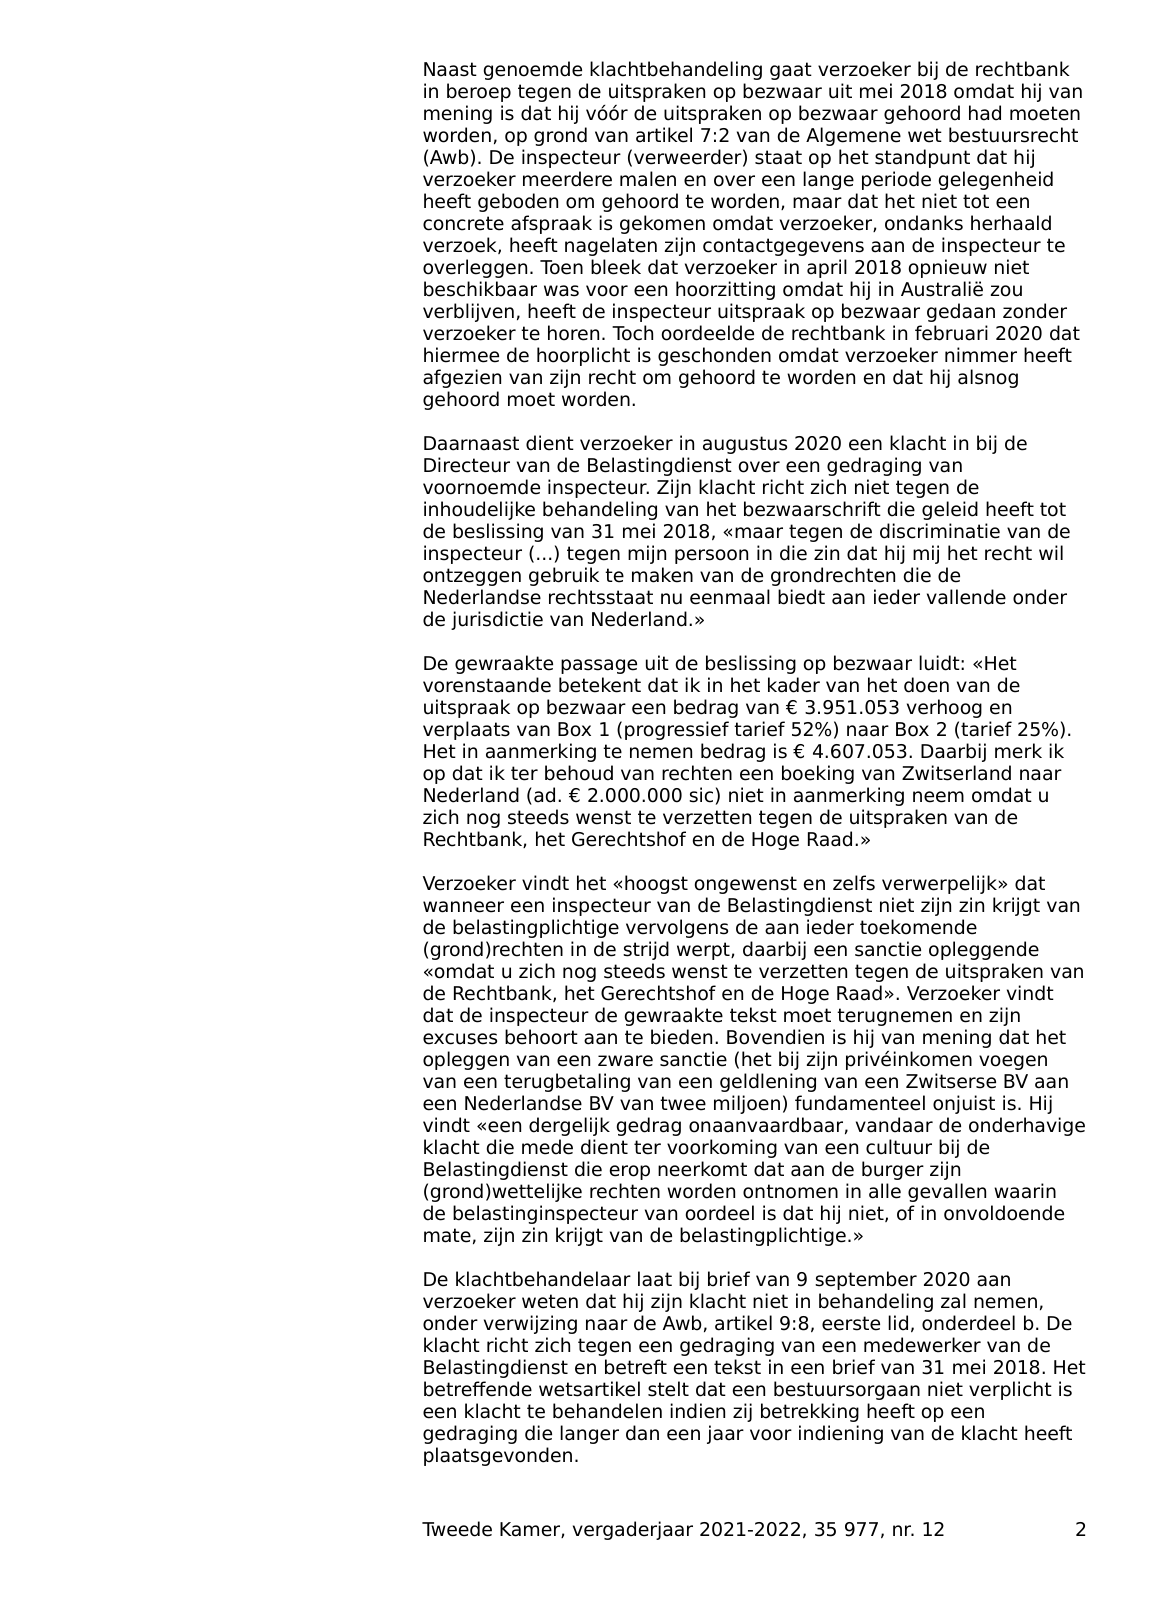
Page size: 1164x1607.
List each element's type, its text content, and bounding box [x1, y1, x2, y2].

text Daarnaast dient verzoeker in augustus 2020 een klacht in bij de Directeur van de Belastingdienst over een gedraging van voornoemde inspecteur. Zijn klacht richt zich niet tegen de inhoudelijke behandeling van het bezwaarschrift die geleid heeft tot de beslissing van 31 mei 2018, «maar tegen de discriminatie van de inspecteur (...) tegen mijn persoon in die zin dat hij mij het recht wil ontzeggen gebruik te maken van de grondrechten die de Nederlandse rechtsstaat nu eenmaal biedt aan ieder vallende onder de jurisdictie van Nederland.» [422, 433, 1087, 631]
text De klachtbehandelaar laat bij brief van 9 september 2020 aan verzoeker weten dat hij zijn klacht niet in behandeling zal nemen, onder verwijzing naar de Awb, artikel 9:8, eerste lid, onderdeel b. De klacht richt zich tegen een gedraging van een medewerker van de Belastingdienst en betreft een tekst in een brief van 31 mei 2018. Het betreffende wetsartikel stelt dat een bestuursorgaan niet verplicht is een klacht te behandelen indien zij betrekking heeft op een gedraging die langer dan een jaar voor indiening van de klacht heeft plaatsgevonden. [422, 1269, 1087, 1467]
text Naast genoemde klachtbehandeling gaat verzoeker bij de rechtbank in beroep tegen de uitspraken op bezwaar uit mei 2018 omdat hij van mening is dat hij vóór de uitspraken op bezwaar gehoord had moeten worden, op grond van artikel 7:2 van de Algemene wet bestuursrecht (Awb). De inspecteur (verweerder) staat op het standpunt dat hij verzoeker meerdere malen en over een lange periode gelegenheid heeft geboden om gehoord te worden, maar dat het niet tot een concrete afspraak is gekomen omdat verzoeker, ondanks herhaald verzoek, heeft nagelaten zijn contactgegevens aan de inspecteur te overleggen. Toen bleek dat verzoeker in april 2018 opnieuw niet beschikbaar was voor een hoorzitting omdat hij in Australië zou verblijven, heeft de inspecteur uitspraak op bezwaar gedaan zonder verzoeker te horen. Toch oordeelde de rechtbank in februari 2020 dat hiermee de hoorplicht is geschonden omdat verzoeker nimmer heeft afgezien van zijn recht om gehoord te worden en dat hij alsnog gehoord moet worden. [422, 59, 1087, 411]
text De gewraakte passage uit de beslissing op bezwaar luidt: «Het vorenstaande betekent dat ik in het kader van het doen van de uitspraak op bezwaar een bedrag van € 3.951.053 verhoog en verplaats van Box 1 (progressief tarief 52%) naar Box 2 (tarief 25%). Het in aanmerking te nemen bedrag is € 4.607.053. Daarbij merk ik op dat ik ter behoud van rechten een boeking van Zwitserland naar Nederland (ad. € 2.000.000 sic) niet in aanmerking neem omdat u zich nog steeds wenst te verzetten tegen de uitspraken van de Rechtbank, het Gerechtshof en de Hoge Raad.» [422, 653, 1087, 851]
text Verzoeker vindt het «hoogst ongewenst en zelfs verwerpelijk» dat wanneer een inspecteur van de Belastingdienst niet zijn zin krijgt van de belastingplichtige vervolgens de aan ieder toekomende (grond)rechten in de strijd werpt, daarbij een sanctie opleggende «omdat u zich nog steeds wenst te verzetten tegen de uitspraken van de Rechtbank, het Gerechtshof en de Hoge Raad». Verzoeker vindt dat de inspecteur de gewraakte tekst moet terugnemen en zijn excuses behoort aan te bieden. Bovendien is hij van mening dat het opleggen van een zware sanctie (het bij zijn privéinkomen voegen van een terugbetaling van een geldlening van een Zwitserse BV aan een Nederlandse BV van twee miljoen) fundamenteel onjuist is. Hij vindt «een dergelijk gedrag onaanvaardbaar, vandaar de onderhavige klacht die mede dient ter voorkoming van een cultuur bij de Belastingdienst die erop neerkomt dat aan de burger zijn (grond)wettelijke rechten worden ontnomen in alle gevallen waarin de belastinginspecteur van oordeel is dat hij niet, of in onvoldoende mate, zijn zin krijgt van de belastingplichtige.» [422, 873, 1087, 1247]
